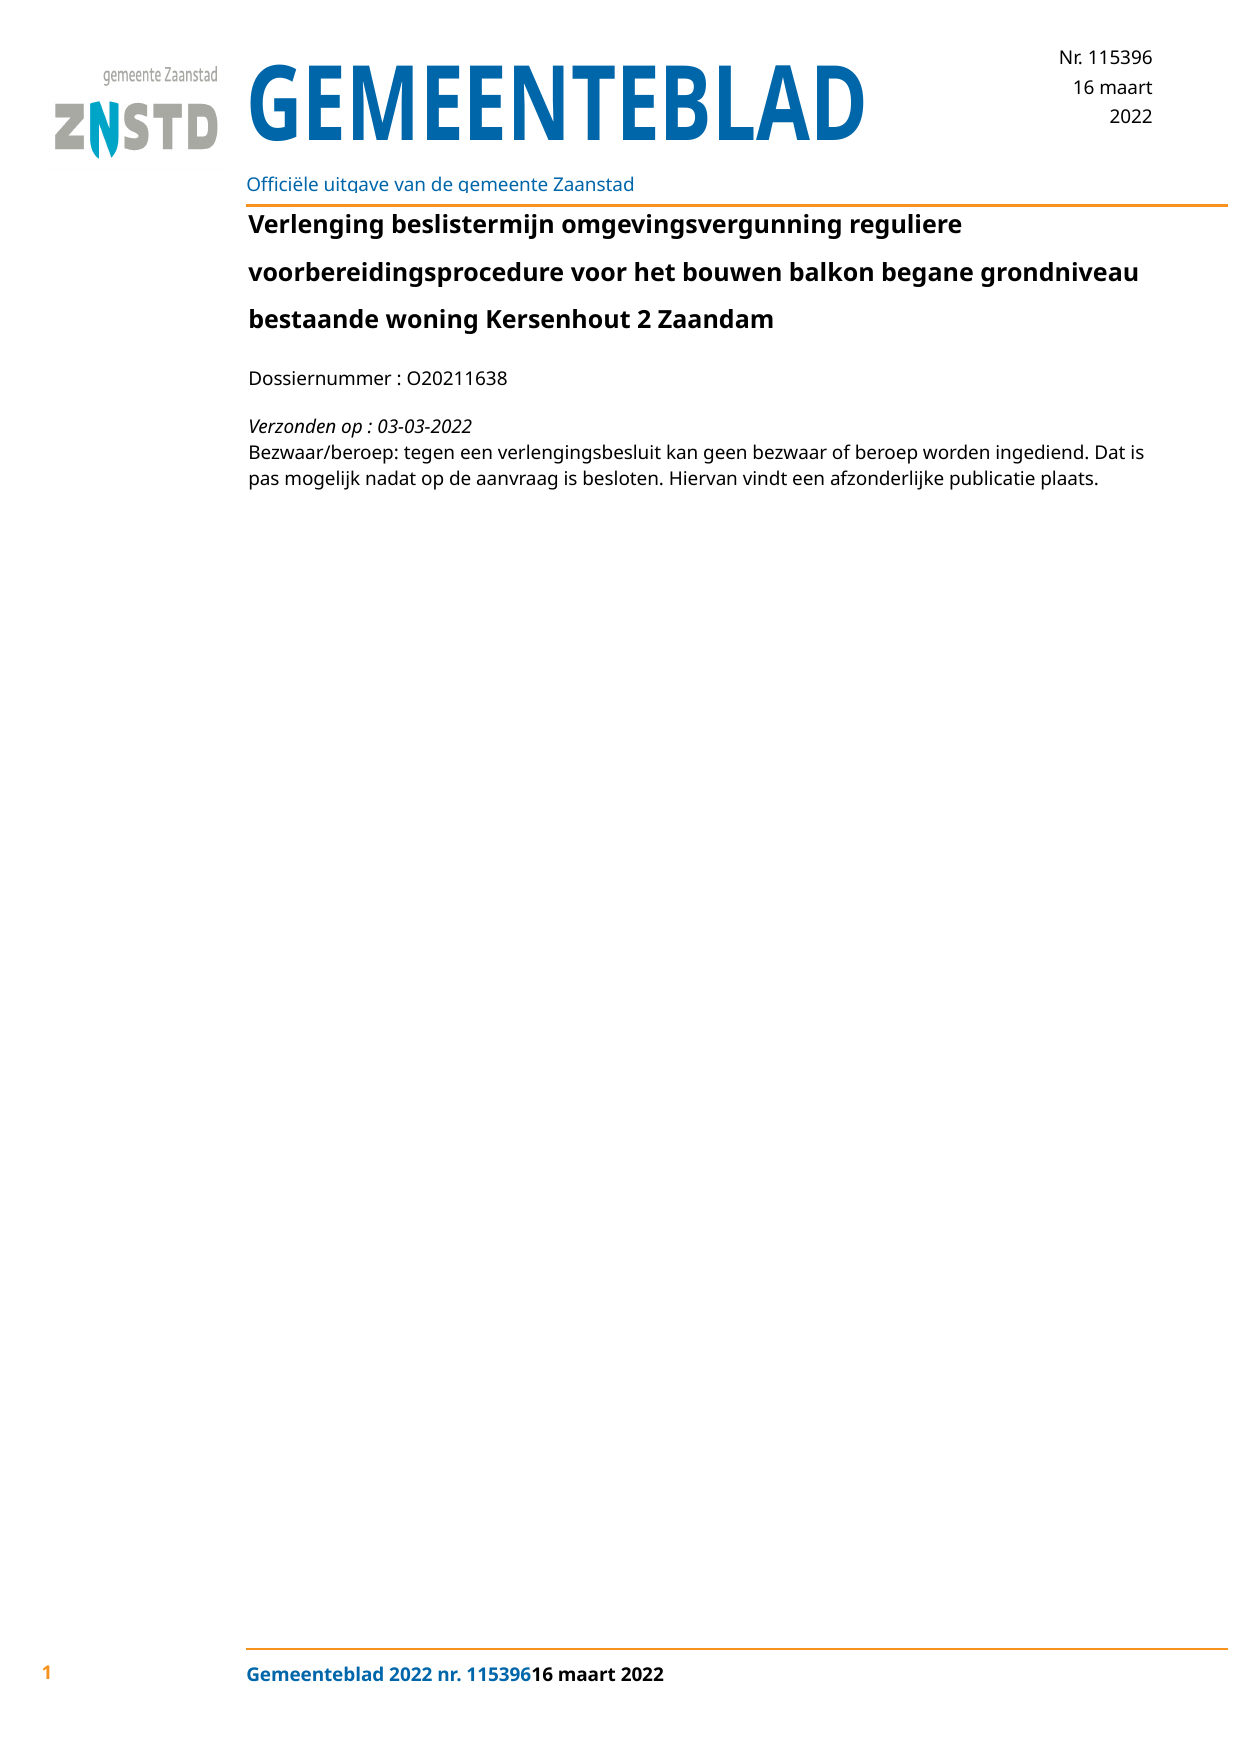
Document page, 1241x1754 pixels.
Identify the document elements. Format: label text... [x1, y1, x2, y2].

text Verzonden op : 03-03-2022 [248, 413, 1152, 439]
picture [41, 47, 231, 172]
text Dossiernummer : O20211638 [248, 366, 1152, 391]
text Bezwaar/beroep: tegen een verlengingsbesluit kan geen bezwaar of beroep worden ingediend. Dat is pas mogelijk nadat op de aanvraag is besloten. Hiervan vindt een afzonderlijke publicatie plaats. [248, 439, 1152, 491]
text Verlenging beslistermijn omgevingsvergunning reguliere voorbereidingsprocedure voor het bouwen balkon begane grondniveau bestaande woning Kersenhout 2 Zaandam [248, 207, 1152, 336]
